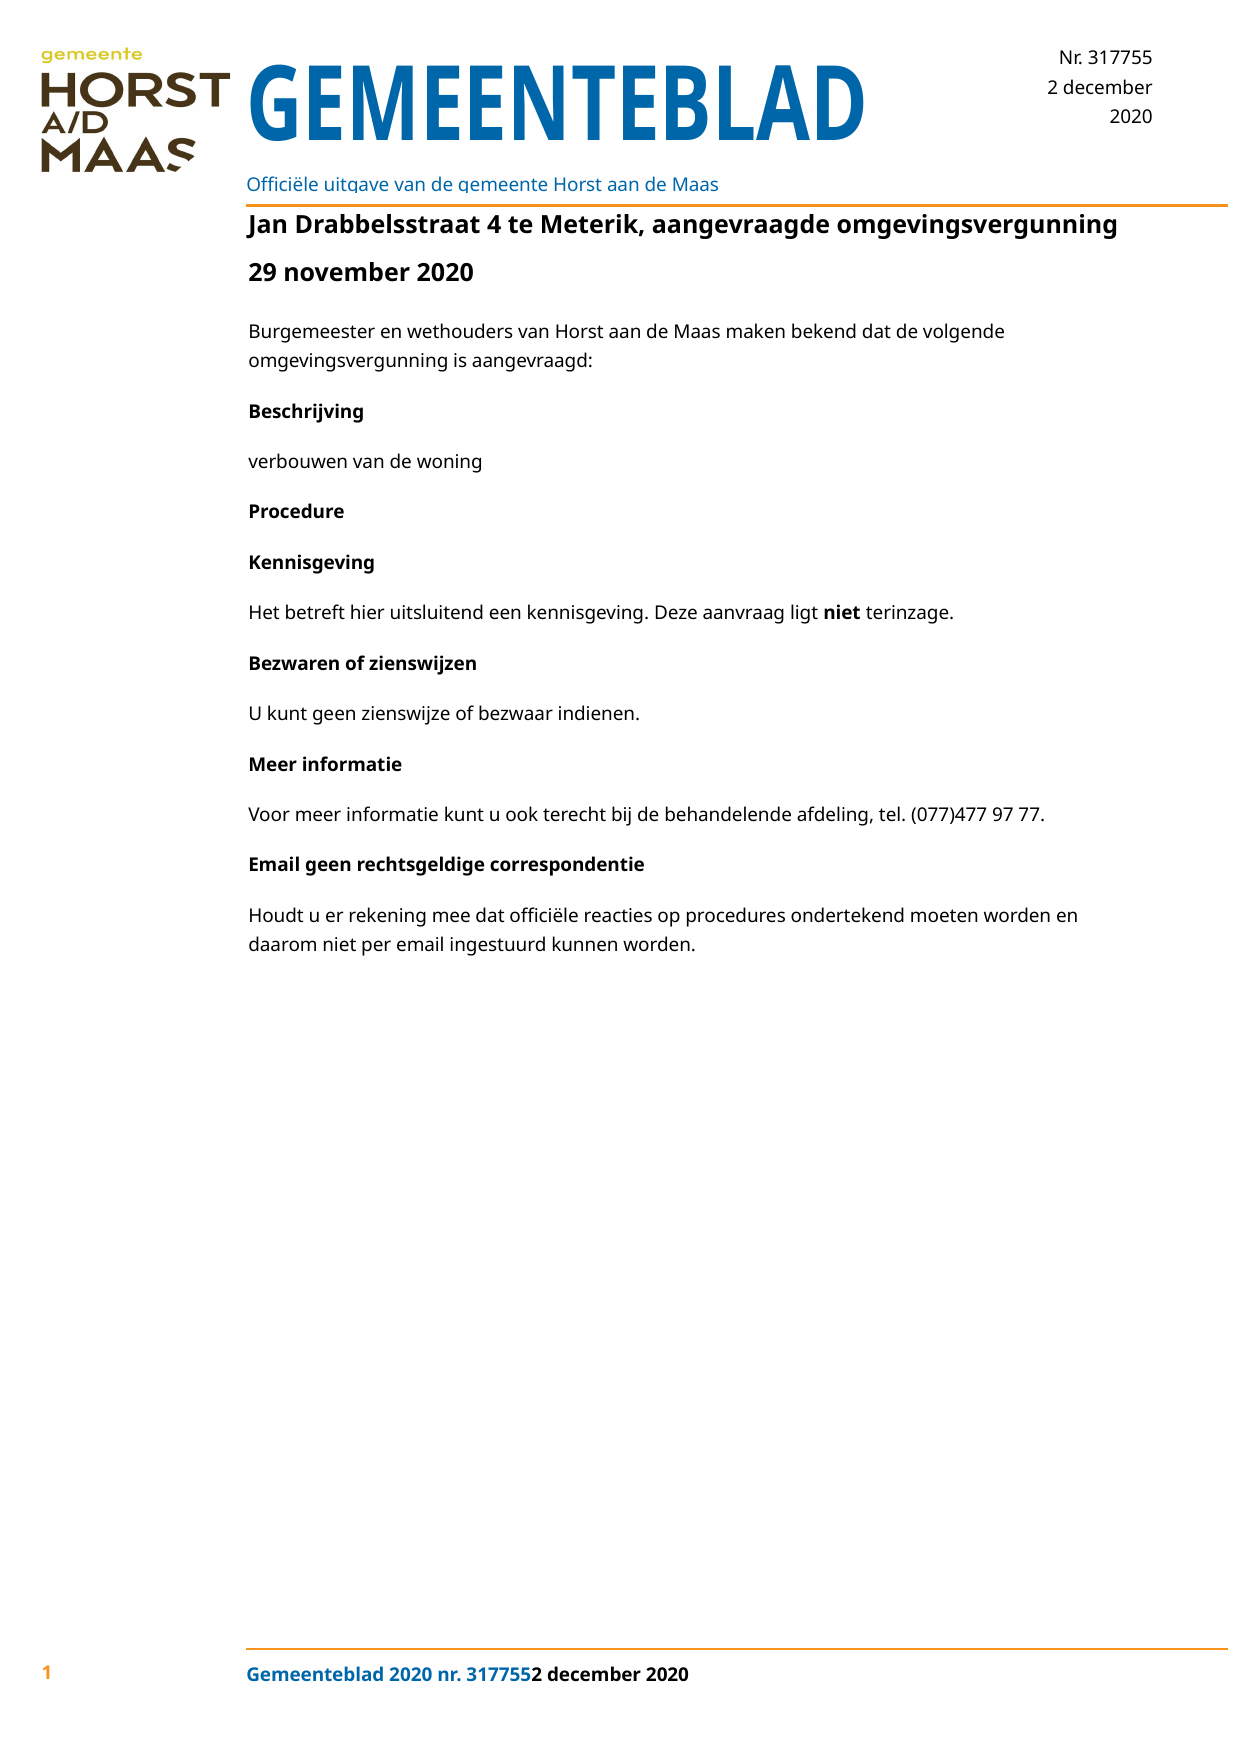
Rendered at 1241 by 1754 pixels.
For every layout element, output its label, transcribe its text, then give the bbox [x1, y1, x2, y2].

text Procedure [248, 499, 1152, 524]
text Houdt u er rekening mee dat officiële reacties op procedures ondertekend moeten worden en daarom niet per email ingestuurd kunnen worden. [248, 902, 1152, 957]
text Bezwaren of zienswijzen [248, 650, 1152, 676]
text Het betreft hier uitsluitend een kennisgeving. Deze aanvraag ligt niet terinzage. [248, 599, 1152, 625]
text Jan Drabbelsstraat 4 te Meterik, aangevraagde omgevingsvergunning 29 november 2020 [248, 207, 1152, 288]
text U kunt geen zienswijze of bezwaar indienen. [248, 700, 1152, 726]
text Burgemeester en wethouders van Horst aan de Maas maken bekend dat de volgende omgevingsvergunning is aangevraagd: [248, 318, 1152, 373]
text Beschrijving [248, 398, 1152, 424]
text verbouwen van de woning [248, 448, 1152, 474]
text Kennisgeving [248, 549, 1152, 575]
picture [41, 47, 231, 172]
text Email geen rechtsgeldige correspondentie [248, 852, 1152, 877]
text Voor meer informatie kunt u ook terecht bij de behandelende afdeling, tel. (077)477 97 77. [248, 801, 1152, 827]
text Meer informatie [248, 751, 1152, 777]
